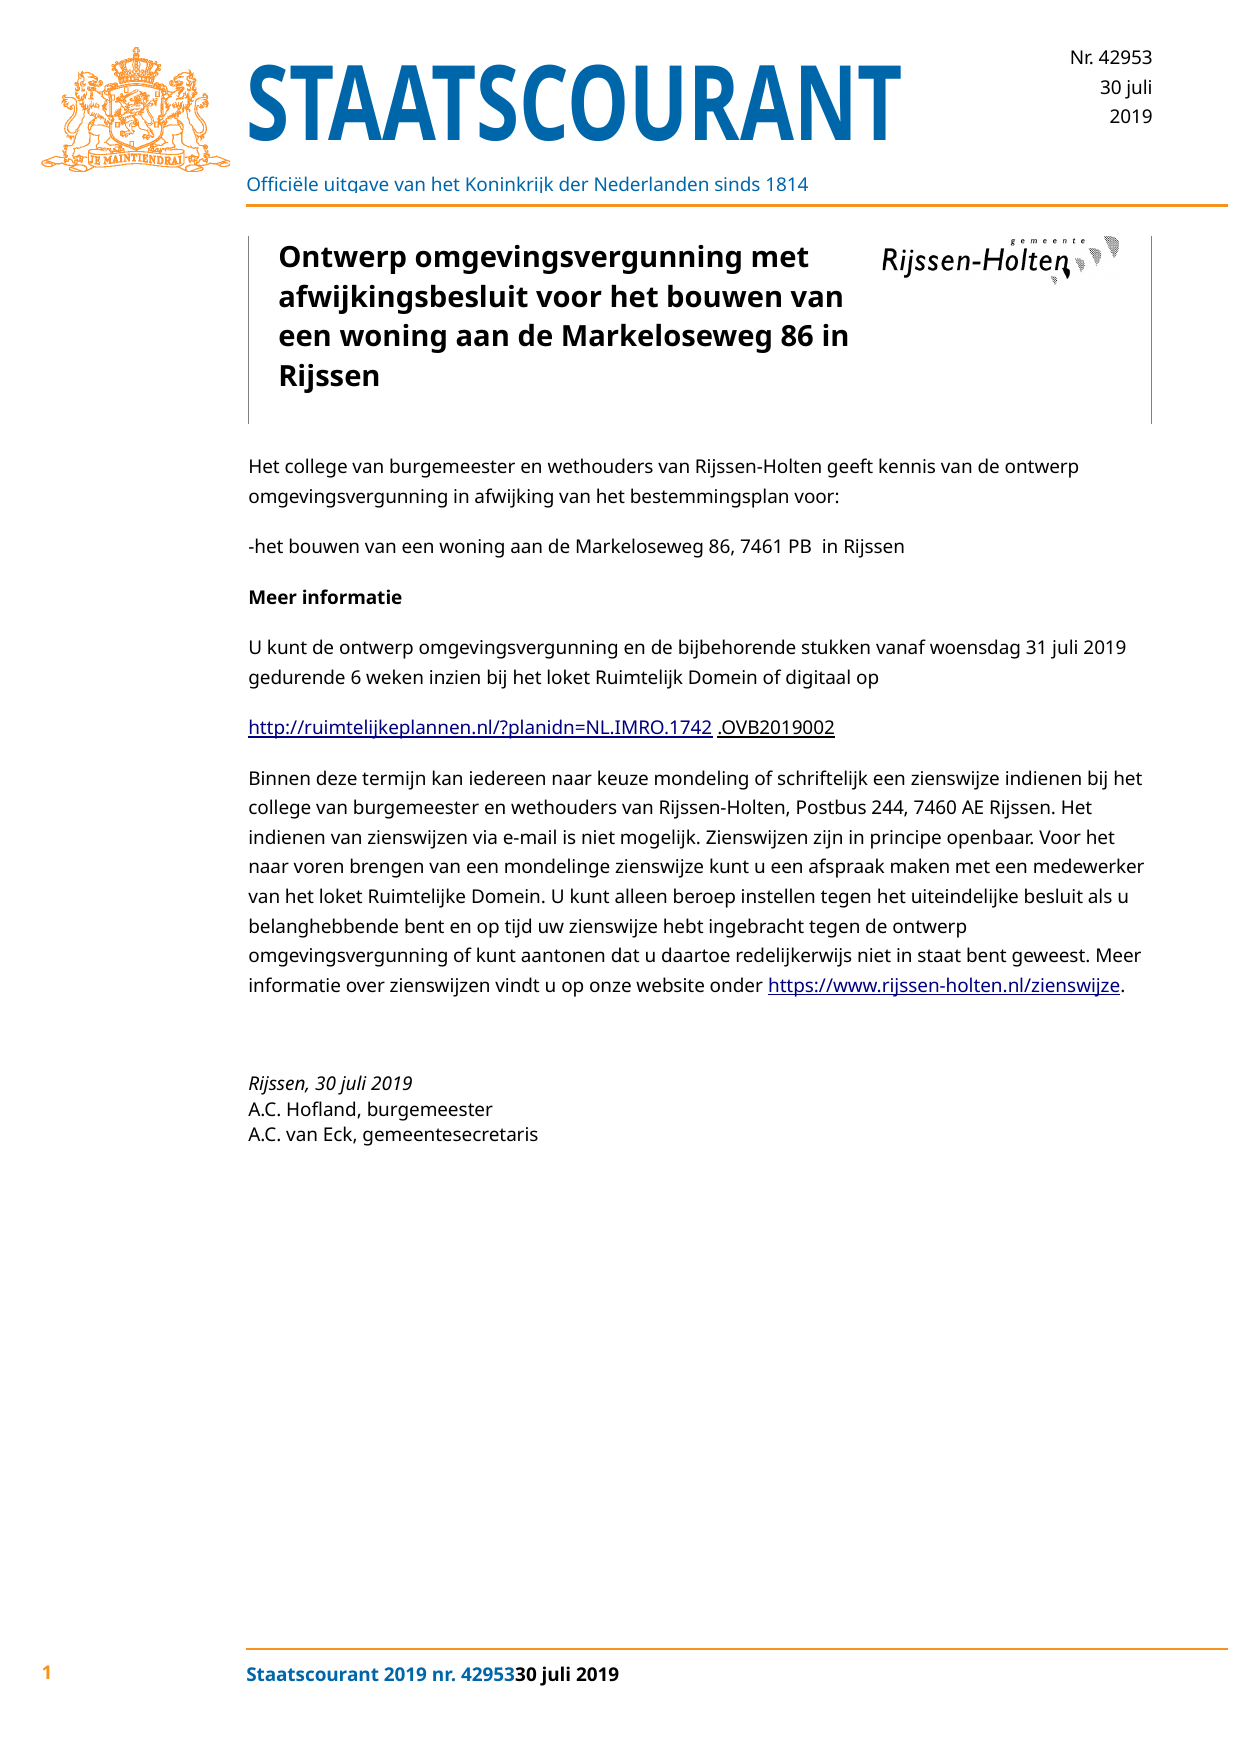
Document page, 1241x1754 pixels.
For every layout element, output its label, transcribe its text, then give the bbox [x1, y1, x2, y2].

text Rijssen, 30 juli 2019 [248, 1070, 1152, 1096]
text U kunt de ontwerp omgevingsvergunning en de bijbehorende stukken vanaf woensdag 31 juli 2019 gedurende 6 weken inzien bij het loket Ruimtelijk Domein of digitaal op [248, 634, 1152, 690]
table_header [850, 236, 1151, 424]
table_header Ontwerp omgevingsvergunning met afwijkingsbesluit voor het bouwen van een woning aan de Markeloseweg 86 in Rijssen [249, 236, 850, 424]
text A.C. van Eck, gemeentesecretaris [248, 1122, 1152, 1147]
picture [882, 236, 1119, 285]
text -het bouwen van een woning aan de Markeloseweg 86, 7461 PB in Rijssen [248, 534, 1152, 559]
text http://ruimtelijkeplannen.nl/?planidn=NL.IMRO.1742 .OVB2019002 [248, 714, 1152, 740]
text Binnen deze termijn kan iedereen naar keuze mondeling of schriftelijk een zienswijze indienen bij het college van burgemeester en wethouders van Rijssen-Holten, Postbus 244, 7460 AE Rijssen. Het indienen van zienswijzen via e-mail is niet mogelijk. Zienswijzen zijn in principe openbaar. Voor het naar voren brengen van een mondelinge zienswijze kunt u een afspraak maken met een medewerker van het loket Ruimtelijke Domein. U kunt alleen beroep instellen tegen het uiteindelijke besluit als u belanghebbende bent en op tijd uw zienswijze hebt ingebracht tegen de ontwerp omgevingsvergunning of kunt aantonen dat u daartoe redelijkerwijs niet in staat bent geweest. Meer informatie over zienswijzen vindt u op onze website onder https://www.rijssen-holten.nl/zienswijze. [248, 765, 1152, 998]
picture [41, 47, 231, 172]
text Het college van burgemeester en wethouders van Rijssen-Holten geeft kennis van de ontwerp omgevingsvergunning in afwijking van het bestemmingsplan voor: [248, 454, 1152, 509]
text A.C. Hofland, burgemeester [248, 1096, 1152, 1122]
text Meer informatie [248, 584, 1152, 610]
